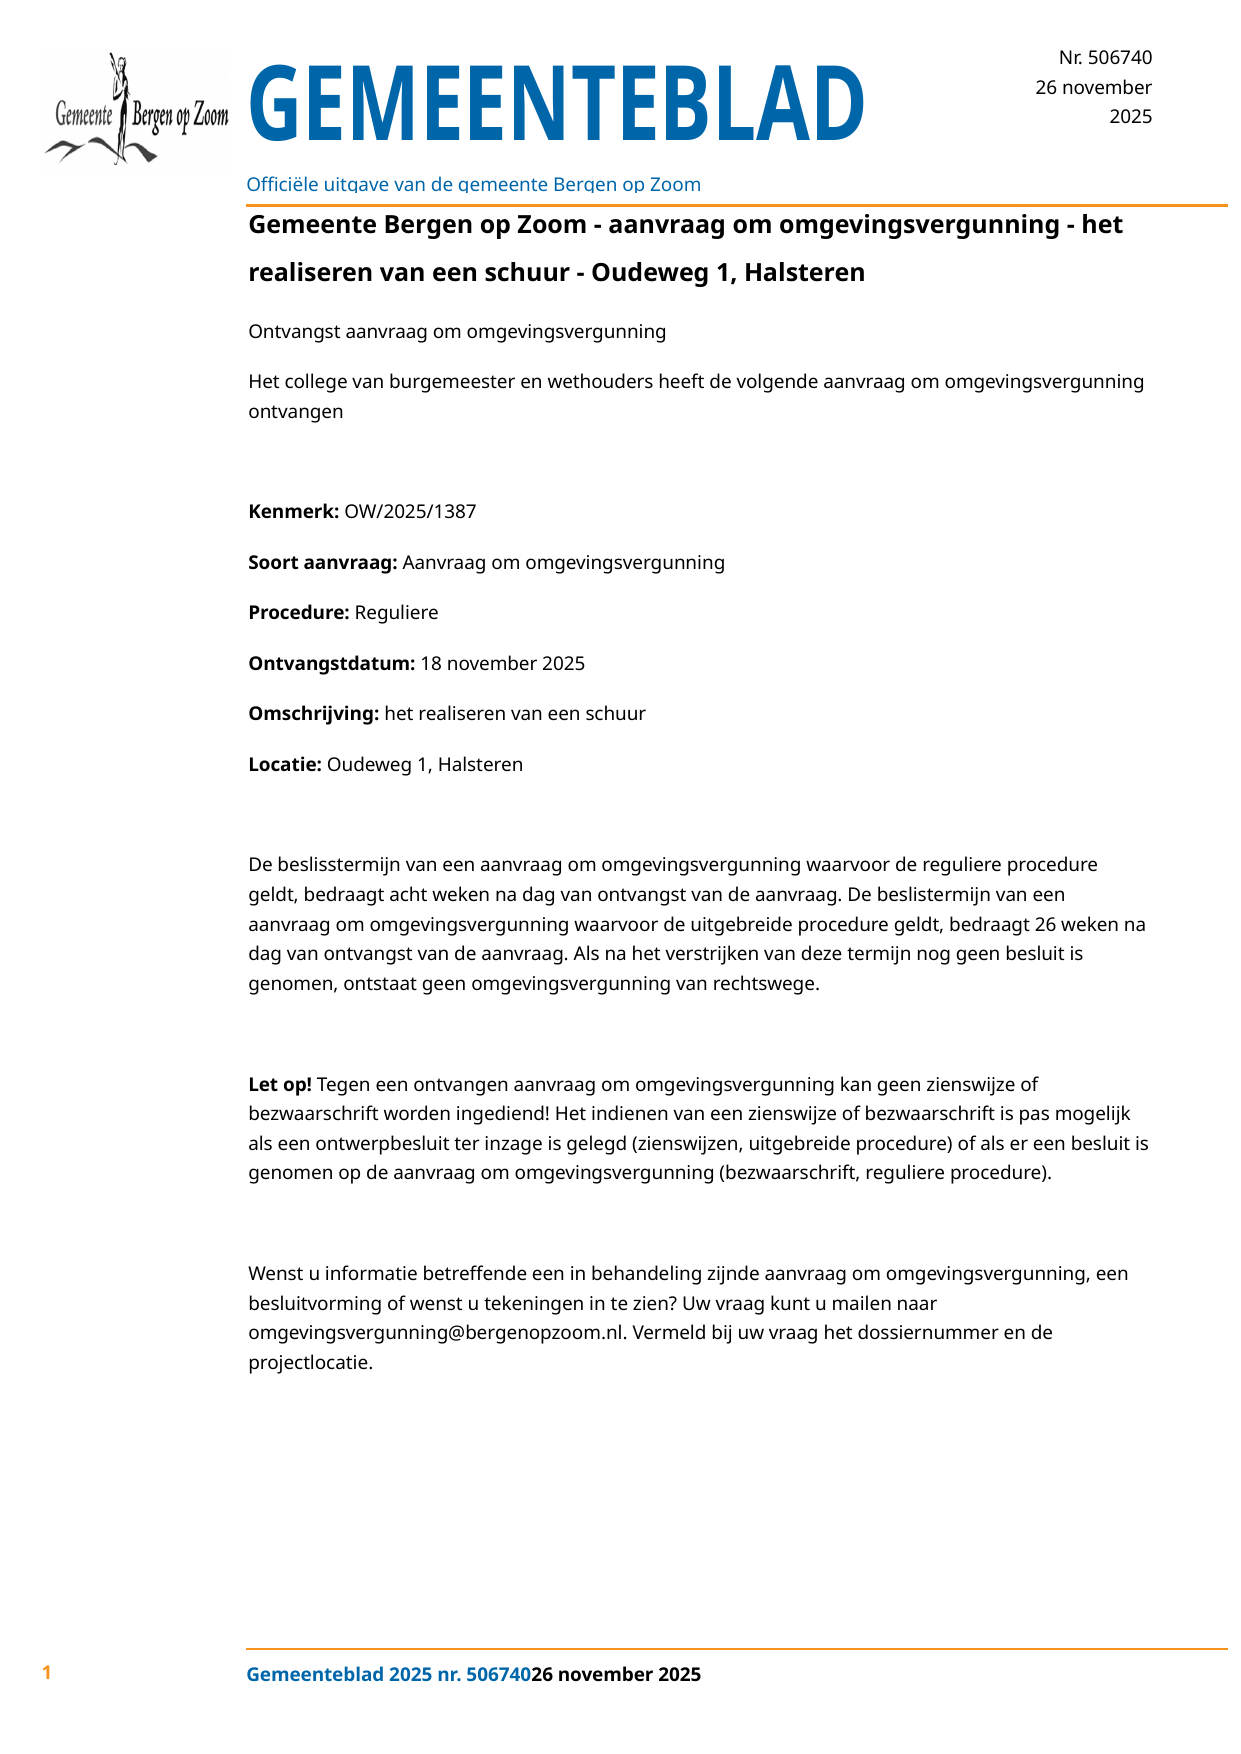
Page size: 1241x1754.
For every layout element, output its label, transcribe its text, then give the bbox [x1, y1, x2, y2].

text Kenmerk: OW/2025/1387 [248, 499, 1152, 524]
text Ontvangstdatum: 18 november 2025 [248, 650, 1152, 676]
text Ontvangst aanvraag om omgevingsvergunning [248, 318, 1152, 344]
text Let op! Tegen een ontvangen aanvraag om omgevingsvergunning kan geen zienswijze of bezwaarschrift worden ingediend! Het indienen van een zienswijze of bezwaarschrift is pas mogelijk als een ontwerpbesluit ter inzage is gelegd (zienswijzen, uitgebreide procedure) of als er een besluit is genomen op de aanvraag om omgevingsvergunning (bezwaarschrift, reguliere procedure). [248, 1071, 1152, 1185]
text Procedure: Reguliere [248, 599, 1152, 625]
text Het college van burgemeester en wethouders heeft de volgende aanvraag om omgevingsvergunning ontvangen [248, 368, 1152, 424]
text De beslisstermijn van een aanvraag om omgevingsvergunning waarvoor de reguliere procedure geldt, bedraagt acht weken na dag van ontvangst van de aanvraag. De beslistermijn van een aanvraag om omgevingsvergunning waarvoor de uitgebreide procedure geldt, bedraagt 26 weken na dag van ontvangst van de aanvraag. Als na het verstrijken van deze termijn nog geen besluit is genomen, ontstaat geen omgevingsvergunning van rechtswege. [248, 852, 1152, 996]
text Omschrijving: het realiseren van een schuur [248, 700, 1152, 726]
text Gemeente Bergen op Zoom - aanvraag om omgevingsvergunning - het realiseren van een schuur - Oudeweg 1, Halsteren [248, 207, 1152, 288]
text Locatie: Oudeweg 1, Halsteren [248, 751, 1152, 777]
text Wenst u informatie betreffende een in behandeling zijnde aanvraag om omgevingsvergunning, een besluitvorming of wenst u tekeningen in te zien? Uw vraag kunt u mailen naar omgevingsvergunning@bergenopzoom.nl. Vermeld bij uw vraag het dossiernummer en de projectlocatie. [248, 1260, 1152, 1375]
picture [41, 47, 231, 172]
text Soort aanvraag: Aanvraag om omgevingsvergunning [248, 549, 1152, 575]
